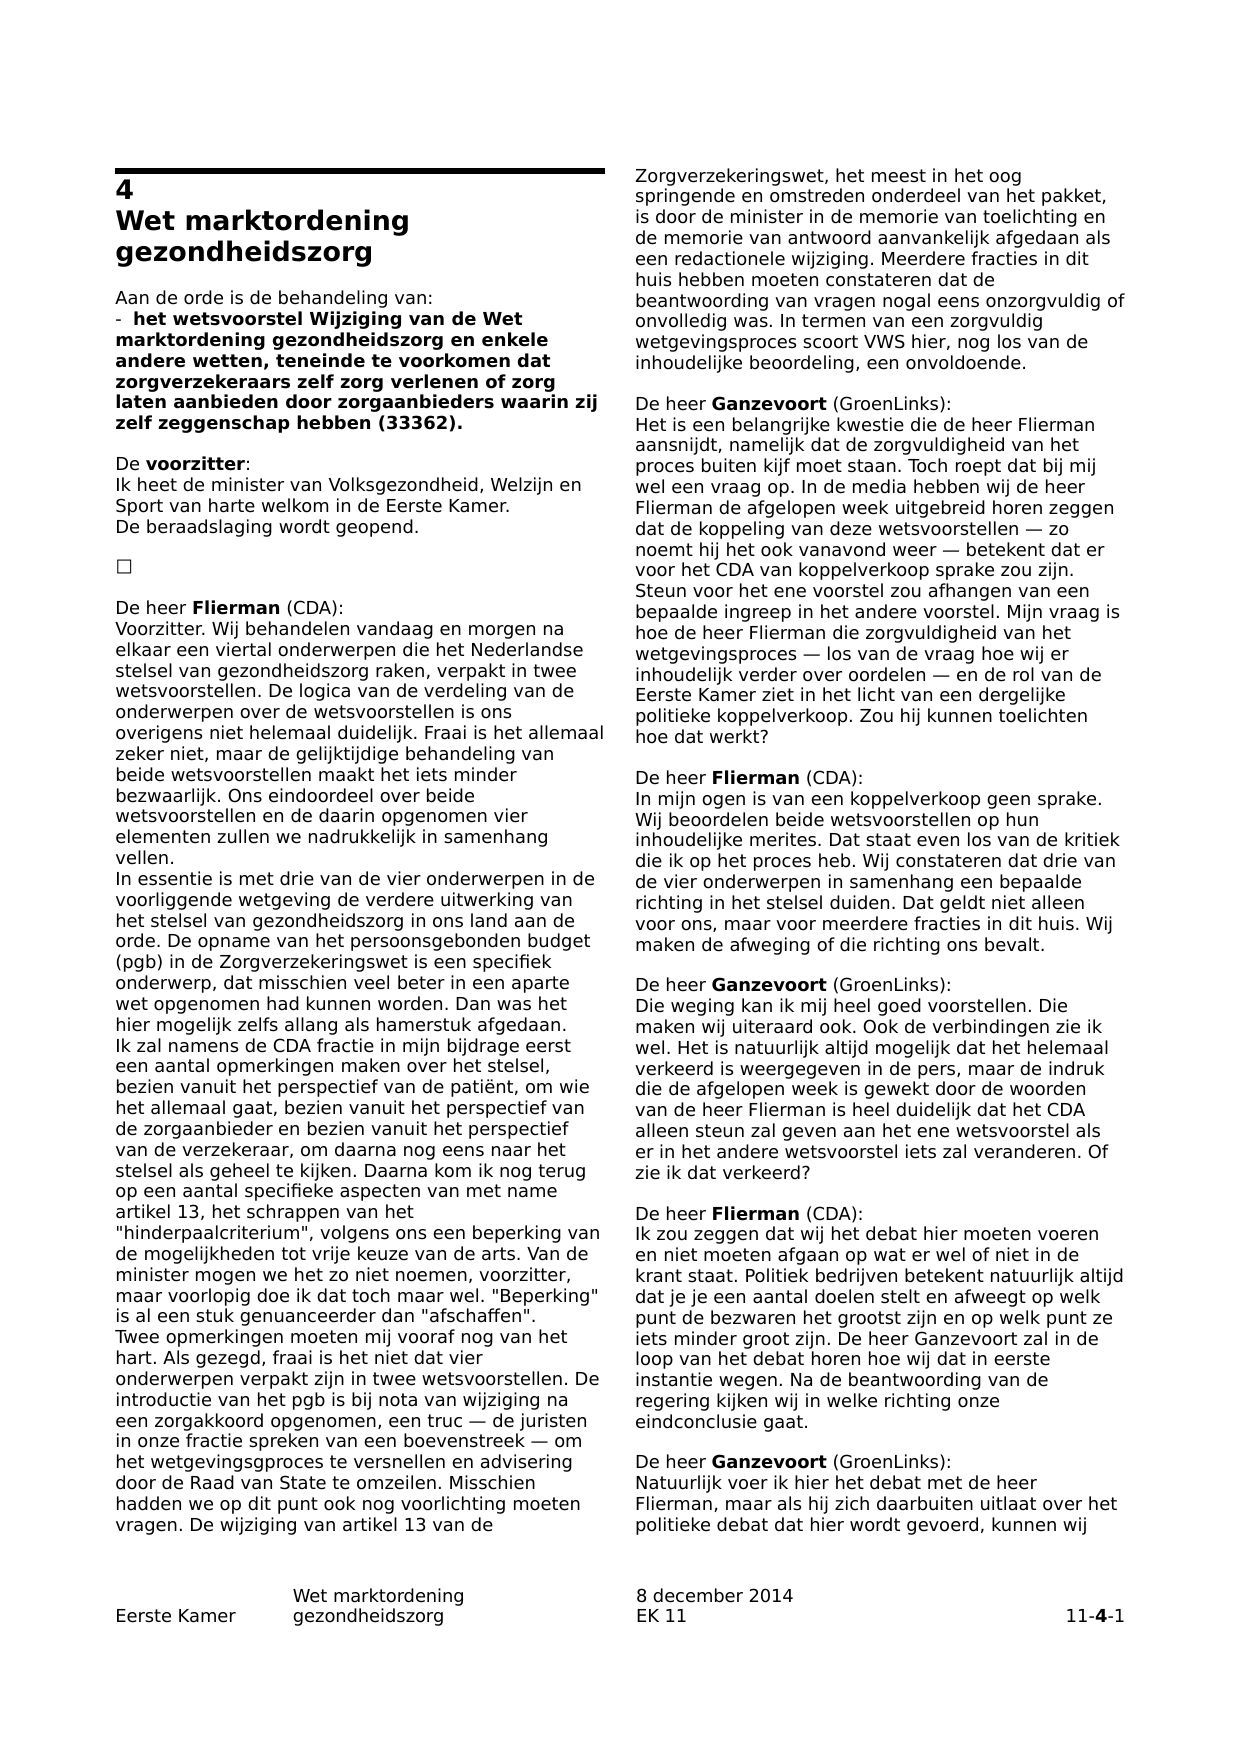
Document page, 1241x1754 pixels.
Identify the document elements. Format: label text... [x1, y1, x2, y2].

text De heer Flierman (CDA): [635, 768, 1125, 788]
text De heer Flierman (CDA): [635, 1203, 1125, 1224]
text Die weging kan ik mij heel goed voorstellen. Die maken wij uiteraard ook. Ook de verbindingen zie ik wel. Het is natuurlijk altijd mogelijk dat het helemaal verkeerd is weergegeven in de pers, maar de indruk die de afgelopen week is gewekt door de woorden van de heer Flierman is heel duidelijk dat het CDA alleen steun zal geven aan het ene wetsvoorstel als er in het andere wetsvoorstel iets zal veranderen. Of zie ik dat verkeerd? [635, 996, 1125, 1183]
text De heer Ganzevoort (GroenLinks): [635, 975, 1125, 996]
text In essentie is met drie van de vier onderwerpen in de voorliggende wetgeving de verdere uitwerking van het stelsel van gezondheidszorg in ons land aan de orde. De opname van het persoonsgebonden budget (pgb) in de Zorgverzekeringswet is een specifiek onderwerp, dat misschien veel beter in een aparte wet opgenomen had kunnen worden. Dan was het hier mogelijk zelfs allang als hamerstuk afgedaan. [115, 869, 605, 1035]
text De heer Ganzevoort (GroenLinks): [635, 1452, 1125, 1473]
text Ik heet de minister van Volksgezondheid, Welzijn en Sport van harte welkom in de Eerste Kamer. [115, 475, 605, 516]
text De beraadslaging wordt geopend. [115, 516, 605, 537]
text In mijn ogen is van een koppelverkoop geen sprake. Wij beoordelen beide wetsvoorstellen op hun inhoudelijke merites. Dat staat even los van de kritiek die ik op het proces heb. Wij constateren dat drie van de vier onderwerpen in samenhang een bepaalde richting in het stelsel duiden. Dat geldt niet alleen voor ons, maar voor meerdere fracties in dit huis. Wij maken de afweging of die richting ons bevalt. [635, 788, 1125, 955]
text Het is een belangrijke kwestie die de heer Flierman aansnijdt, namelijk dat de zorgvuldigheid van het proces buiten kijf moet staan. Toch roept dat bij mij wel een vraag op. In de media hebben wij de heer Flierman de afgelopen week uitgebreid horen zeggen dat de koppeling van deze wetsvoorstellen — zo noemt hij het ook vanavond weer — betekent dat er voor het CDA van koppelverkoop sprake zou zijn. Steun voor het ene voorstel zou afhangen van een bepaalde ingreep in het andere voorstel. Mijn vraag is hoe de heer Flierman die zorgvuldigheid van het wetgevingsproces — los van de vraag hoe wij er inhoudelijk verder over oordelen — en de rol van de Eerste Kamer ziet in het licht van een dergelijke politieke koppelverkoop. Zou hij kunnen toelichten hoe dat werkt? [635, 414, 1125, 748]
text Twee opmerkingen moeten mij vooraf nog van het hart. Als gezegd, fraai is het niet dat vier onderwerpen verpakt zijn in twee wetsvoorstellen. De introductie van het pgb is bij nota van wijziging na een zorgakkoord opgenomen, een truc — de juristen in onze fractie spreken van een boevenstreek — om het wetgevingsgproces te versnellen en advisering door de Raad van State te omzeilen. Misschien hadden we op dit punt ook nog voorlichting moeten vragen. De wijziging van artikel 13 van de [115, 1327, 605, 1535]
text Ik zal namens de CDA fractie in mijn bijdrage eerst een aantal opmerkingen maken over het stelsel, bezien vanuit het perspectief van de patiënt, om wie het allemaal gaat, bezien vanuit het perspectief van de zorgaanbieder en bezien vanuit het perspectief van de verzekeraar, om daarna nog eens naar het stelsel als geheel te kijken. Daarna kom ik nog terug op een aantal specifieke aspecten van met name artikel 13, het schrappen van het "hinderpaalcriterium", volgens ons een beperking van de mogelijkheden tot vrije keuze van de arts. Van de minister mogen we het zo niet noemen, voorzitter, maar voorlopig doe ik dat toch maar wel. "Beperking" is al een stuk genuanceerder dan "afschaffen". [115, 1035, 605, 1327]
text Zorgverzekeringswet, het meest in het oog springende en omstreden onderdeel van het pakket, is door de minister in de memorie van toelichting en de memorie van antwoord aanvankelijk afgedaan als een redactionele wijziging. Meerdere fracties in dit huis hebben moeten constateren dat de beantwoording van vragen nogal eens onzorgvuldig of onvolledig was. In termen van een zorgvuldig wetgevingsproces scoort VWS hier, nog los van de inhoudelijke beoordeling, een onvoldoende. [635, 165, 1125, 374]
text De heer Ganzevoort (GroenLinks): [635, 394, 1125, 414]
text Aan de orde is de behandeling van: [115, 288, 605, 309]
text Voorzitter. Wij behandelen vandaag en morgen na elkaar een viertal onderwerpen die het Nederlandse stelsel van gezondheidszorg raken, verpakt in twee wetsvoorstellen. De logica van de verdeling van de onderwerpen over de wetsvoorstellen is ons overigens niet helemaal duidelijk. Fraai is het allemaal zeker niet, maar de gelijktijdige behandeling van beide wetsvoorstellen maakt het iets minder bezwaarlijk. Ons eindoordeel over beide wetsvoorstellen en de daarin opgenomen vier elementen zullen we nadrukkelijk in samenhang vellen. [115, 619, 605, 869]
text ⬜ [115, 557, 605, 578]
text Ik zou zeggen dat wij het debat hier moeten voeren en niet moeten afgaan op wat er wel of niet in de krant staat. Politiek bedrijven betekent natuurlijk altijd dat je je een aantal doelen stelt en afweegt op welk punt de bezwaren het grootst zijn en op welk punt ze iets minder groot zijn. De heer Ganzevoort zal in de loop van het debat horen hoe wij dat in eerste instantie wegen. Na de beantwoording van de regering kijken wij in welke richting onze eindconclusie gaat. [635, 1224, 1125, 1432]
text De heer Flierman (CDA): [115, 598, 605, 619]
title 4 Wet marktordening gezondheidszorg [115, 174, 605, 268]
text De voorzitter: [115, 454, 605, 475]
list het wetsvoorstel Wijziging van de Wet marktordening gezondheidszorg en enkele andere wetten, teneinde te voorkomen dat zorgverzekeraars zelf zorg verlenen of zorg laten aanbieden door zorgaanbieders waarin zij zelf zeggenschap hebben (33362). [115, 309, 605, 434]
text Natuurlijk voer ik hier het debat met de heer Flierman, maar als hij zich daarbuiten uitlaat over het politieke debat dat hier wordt gevoerd, kunnen wij [635, 1473, 1125, 1536]
